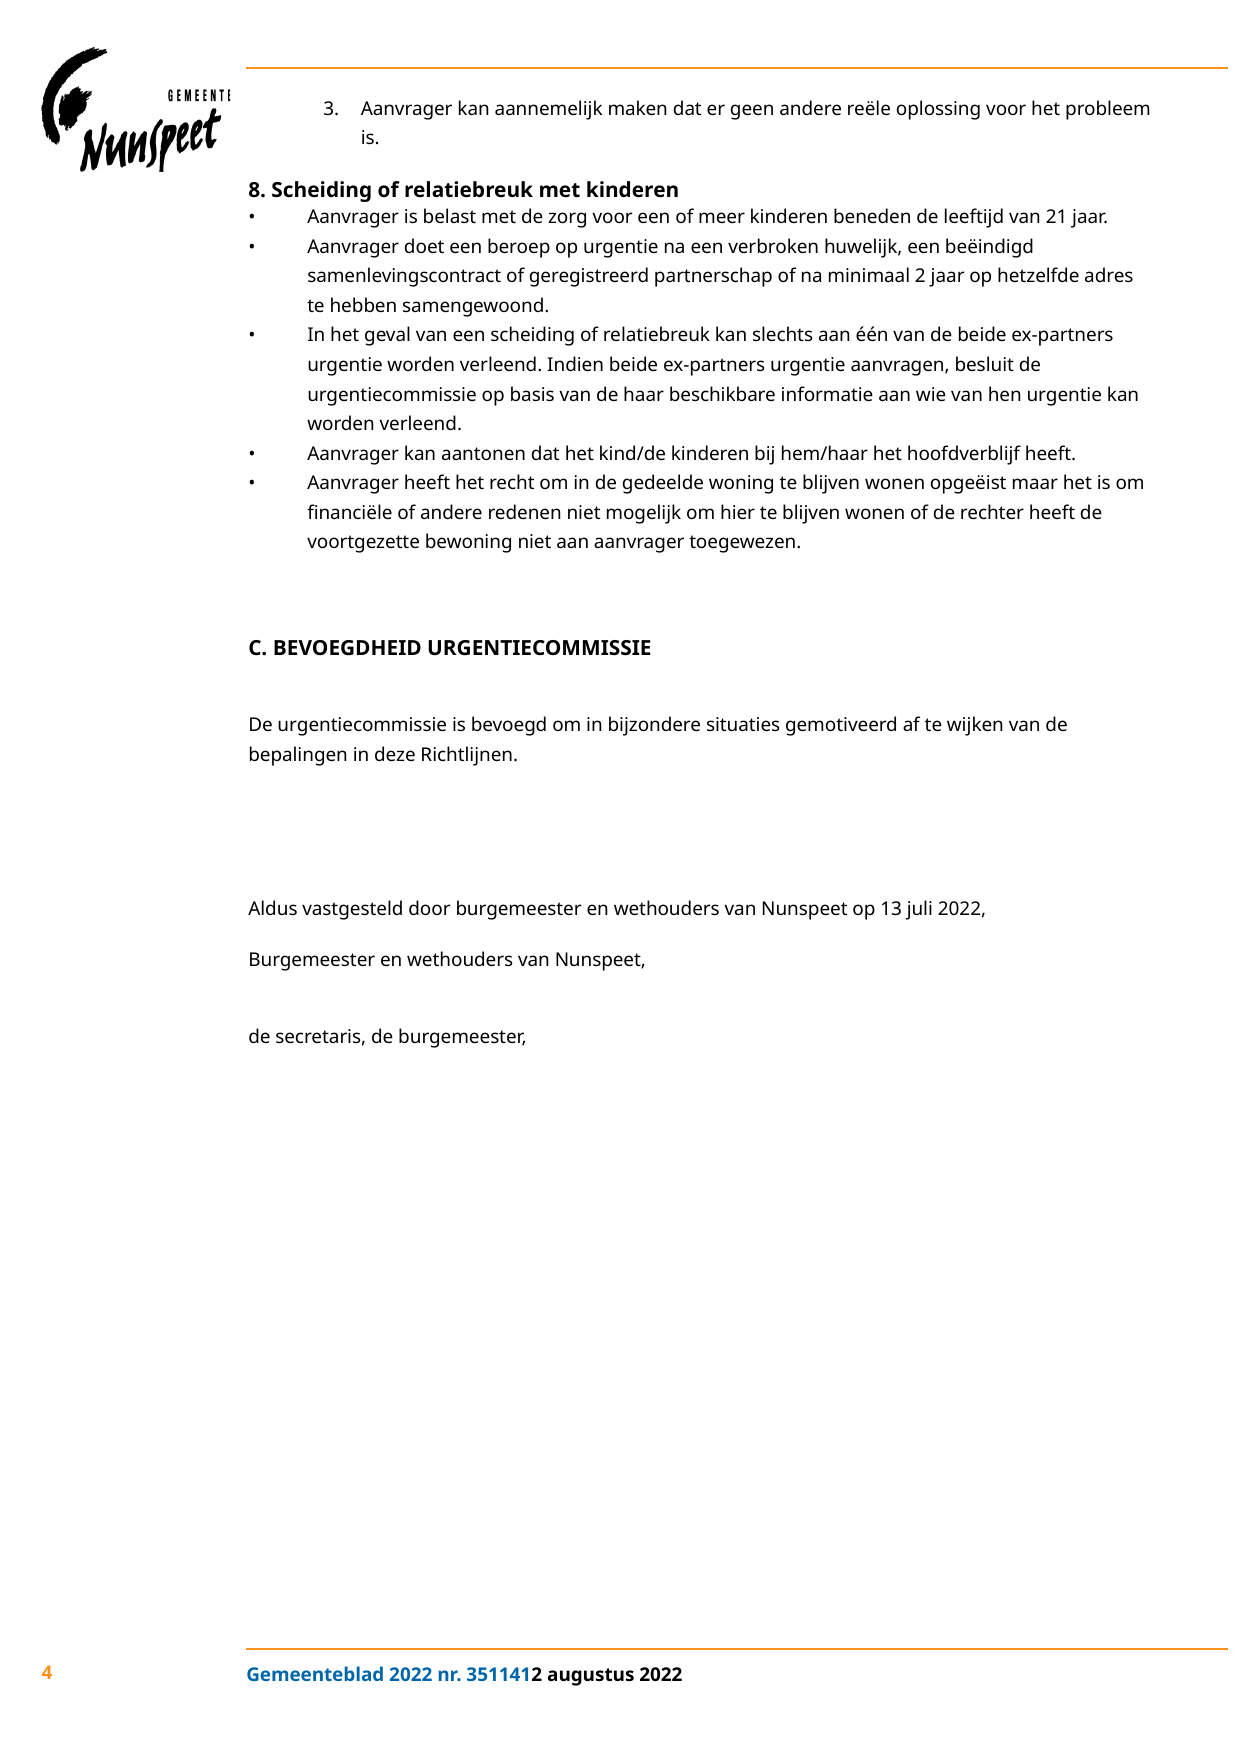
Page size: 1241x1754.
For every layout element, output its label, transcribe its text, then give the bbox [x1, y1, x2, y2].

text C. BEVOEGDHEID URGENTIECOMMISSIE [248, 633, 1152, 662]
list In het geval van een scheiding of relatiebreuk kan slechts aan één van de beide ex-partners urgentie worden verleend. Indien beide ex-partners urgentie aanvragen, besluit de urgentiecommissie op basis van de haar beschikbare informatie aan wie van hen urgentie kan worden verleend. [248, 322, 1152, 436]
list Aanvrager doet een beroep op urgentie na een verbroken huwelijk, een beëindigd samenlevingscontract of geregistreerd partnerschap of na minimaal 2 jaar op hetzelfde adres te hebben samengewoond. [248, 233, 1152, 318]
text Aldus vastgesteld door burgemeester en wethouders van Nunspeet op 13 juli 2022, [248, 895, 1152, 921]
text De urgentiecommissie is bevoegd om in bijzondere situaties gemotiveerd af te wijken van de bepalingen in deze Richtlijnen. [248, 711, 1152, 766]
list Aanvrager heeft het recht om in de gedeelde woning te blijven wonen opgeëist maar het is om financiële of andere redenen niet mogelijk om hier te blijven wonen of de rechter heeft de voortgezette bewoning niet aan aanvrager toegewezen. [248, 469, 1152, 554]
text 8. Scheiding of relatiebreuk met kinderen [248, 175, 1152, 203]
picture [41, 47, 231, 172]
list Aanvrager kan aantonen dat het kind/de kinderen bij hem/haar het hoofdverblijf heeft. [248, 440, 1152, 466]
list Aanvrager is belast met de zorg voor een of meer kinderen beneden de leeftijd van 21 jaar. [248, 203, 1152, 229]
text Burgemeester en wethouders van Nunspeet, [248, 946, 1152, 972]
text de secretaris, de burgemeester, [248, 1023, 1152, 1049]
list Aanvrager kan aannemelijk maken dat er geen andere reële oplossing voor het probleem is. [323, 95, 1152, 150]
